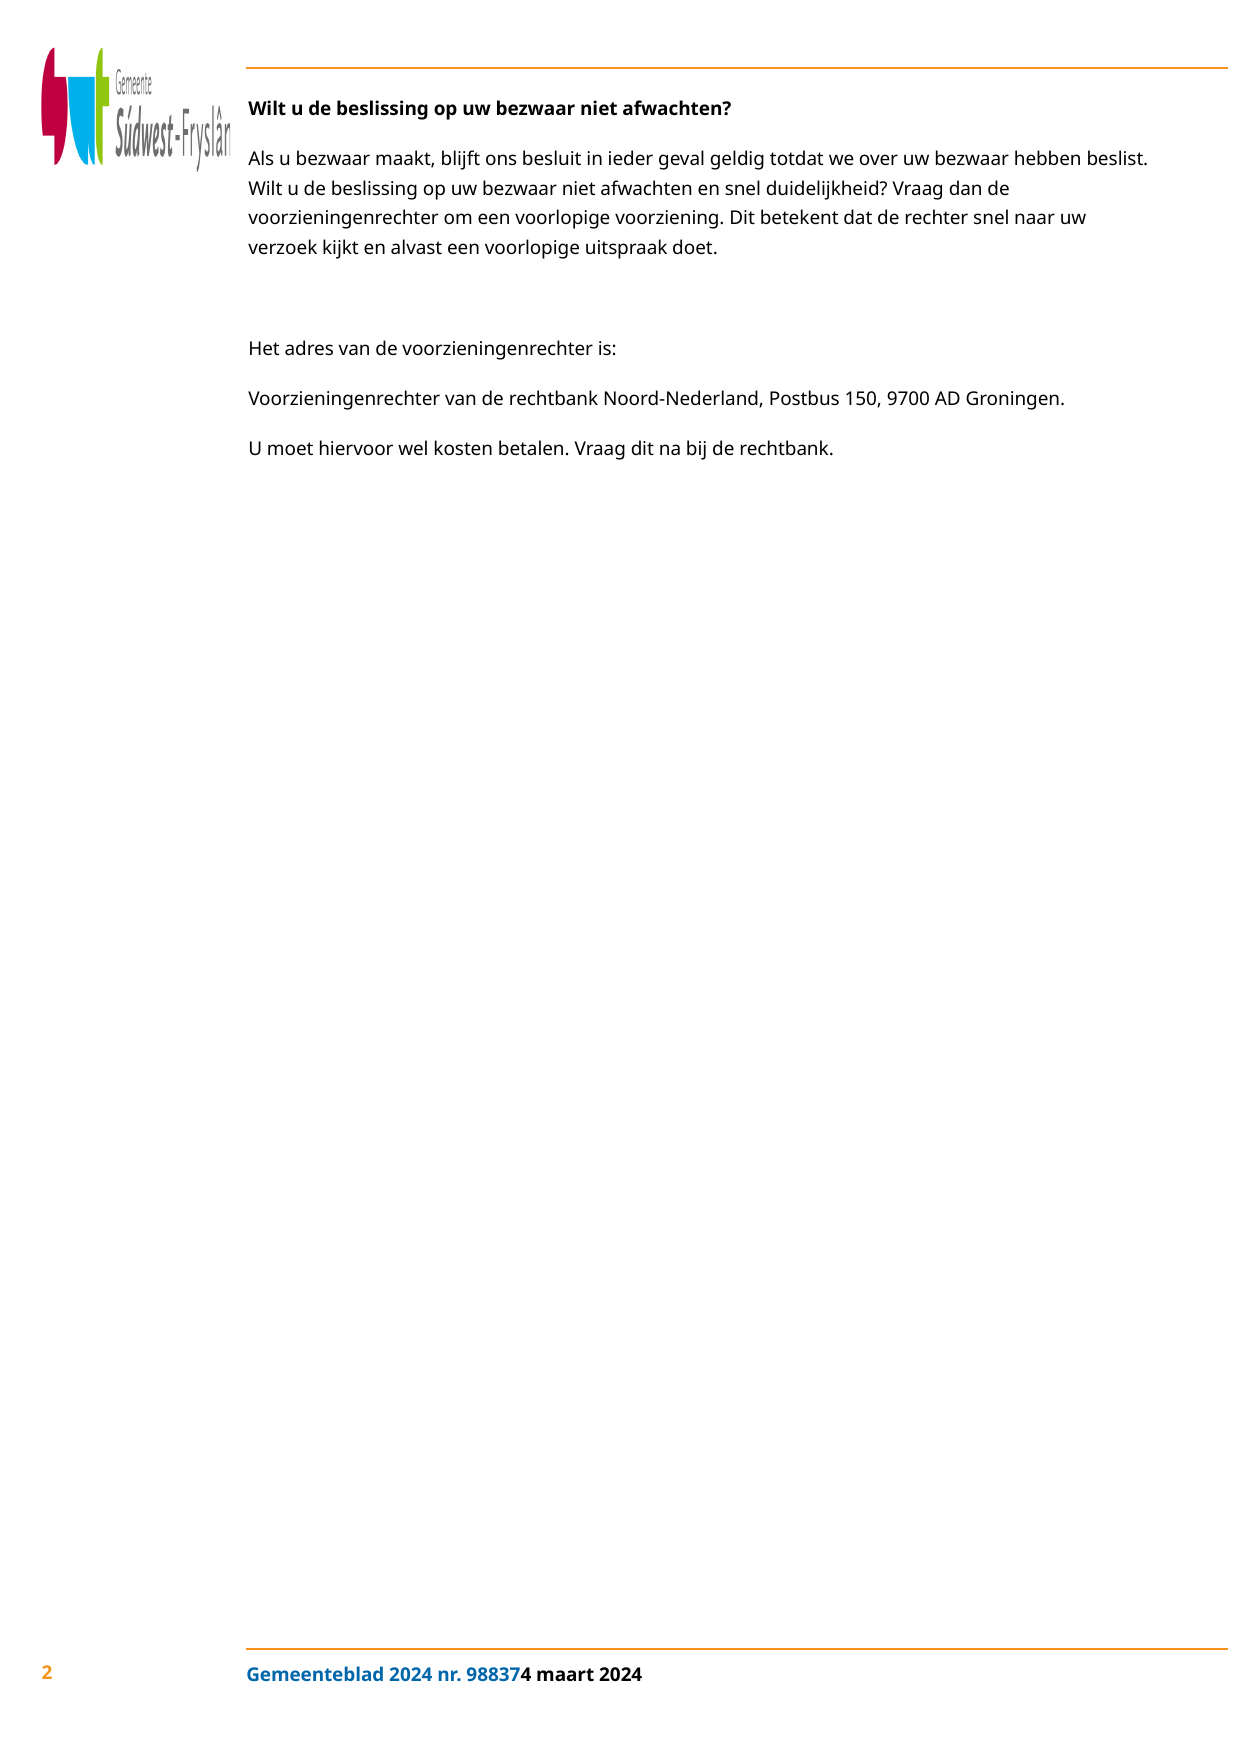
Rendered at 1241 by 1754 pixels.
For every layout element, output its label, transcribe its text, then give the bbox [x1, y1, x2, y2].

text Als u bezwaar maakt, blijft ons besluit in ieder geval geldig totdat we over uw bezwaar hebben beslist. Wilt u de beslissing op uw bezwaar niet afwachten en snel duidelijkheid? Vraag dan de voorzieningenrechter om een voorlopige voorziening. Dit betekent dat de rechter snel naar uw verzoek kijkt en alvast een voorlopige uitspraak doet. [248, 145, 1152, 260]
text U moet hiervoor wel kosten betalen. Vraag dit na bij de rechtbank. [248, 436, 1152, 461]
text Het adres van de voorzieningenrechter is: [248, 335, 1152, 361]
text Wilt u de beslissing op uw bezwaar niet afwachten? [248, 95, 1152, 121]
text Voorzieningenrechter van de rechtbank Noord-Nederland, Postbus 150, 9700 AD Groningen. [248, 385, 1152, 411]
picture [41, 47, 231, 172]
